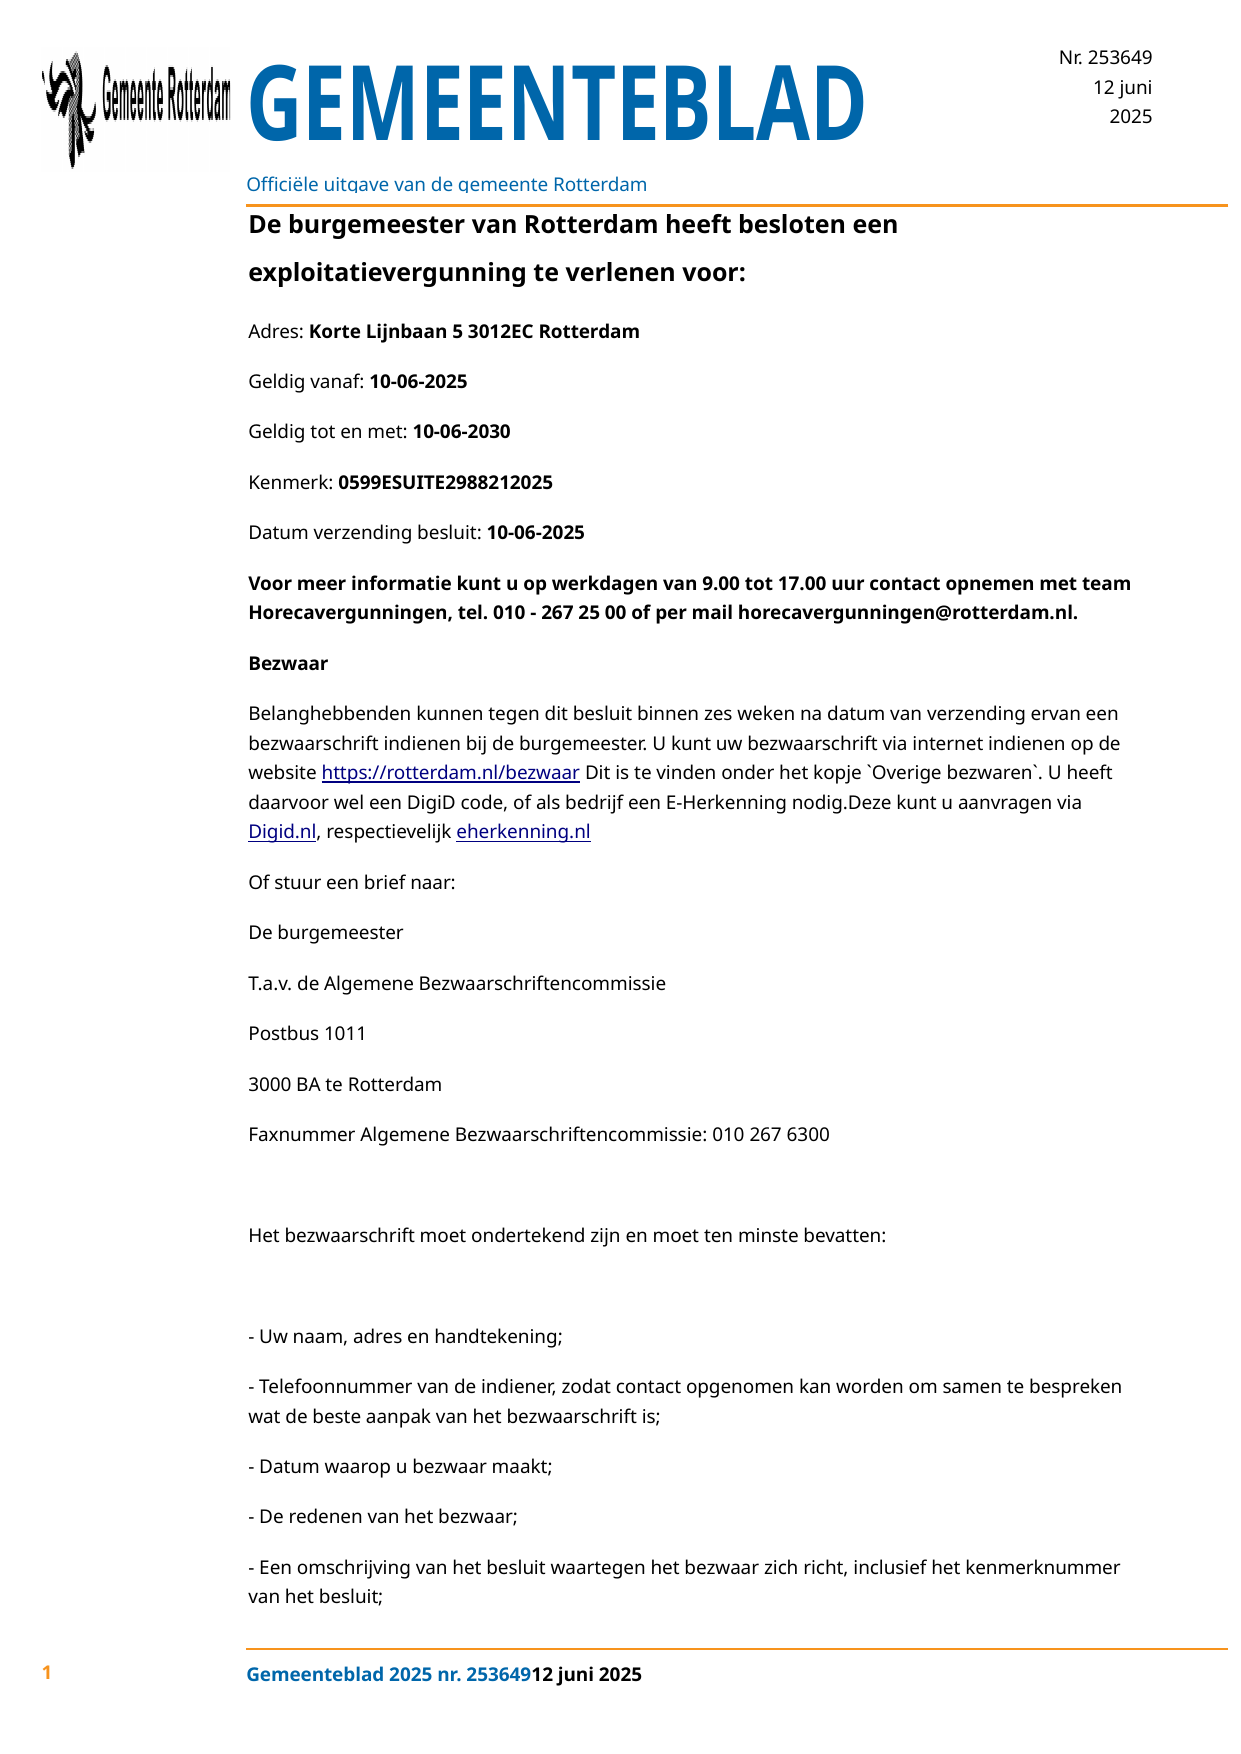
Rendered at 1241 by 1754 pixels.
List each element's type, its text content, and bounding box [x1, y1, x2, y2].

text - Telefoonnummer van de indiener, zodat contact opgenomen kan worden om samen te bespreken wat de beste aanpak van het bezwaarschrift is; [248, 1373, 1152, 1429]
text - De redenen van het bezwaar; [248, 1504, 1152, 1529]
text Voor meer informatie kunt u op werkdagen van 9.00 tot 17.00 uur contact opnemen met team Horecavergunningen, tel. 010 - 267 25 00 of per mail horecavergunningen@rotterdam.nl. [248, 570, 1152, 625]
text - Een omschrijving van het besluit waartegen het bezwaar zich richt, inclusief het kenmerknummer van het besluit; [248, 1554, 1152, 1609]
text De burgemeester van Rotterdam heeft besloten een exploitatievergunning te verlenen voor: [248, 207, 1152, 288]
text T.a.v. de Algemene Bezwaarschriftencommissie [248, 970, 1152, 996]
text - Uw naam, adres en handtekening; [248, 1323, 1152, 1349]
text Bezwaar [248, 650, 1152, 676]
text Geldig tot en met: 10-06-2030 [248, 419, 1152, 444]
text Adres: Korte Lijnbaan 5 3012EC Rotterdam [248, 318, 1152, 344]
text Kenmerk: 0599ESUITE2988212025 [248, 469, 1152, 495]
text Belanghebbenden kunnen tegen dit besluit binnen zes weken na datum van verzending ervan een bezwaarschrift indienen bij de burgemeester. U kunt uw bezwaarschrift via internet indienen op de website https://rotterdam.nl/bezwaar Dit is te vinden onder het kopje `Overige bezwaren`. U heeft daarvoor wel een DigiD code, of als bedrijf een E-Herkenning nodig.Deze kunt u aanvragen via Digid.nl, respectievelijk eherkenning.nl [248, 700, 1152, 844]
text 3000 BA te Rotterdam [248, 1071, 1152, 1097]
text Of stuur een brief naar: [248, 869, 1152, 895]
text Postbus 1011 [248, 1020, 1152, 1046]
picture [41, 47, 231, 172]
text De burgemeester [248, 919, 1152, 945]
text Het bezwaarschrift moet ondertekend zijn en moet ten minste bevatten: [248, 1222, 1152, 1248]
text Geldig vanaf: 10-06-2025 [248, 368, 1152, 394]
text Datum verzending besluit: 10-06-2025 [248, 519, 1152, 545]
text Faxnummer Algemene Bezwaarschriftencommissie: 010 267 6300 [248, 1121, 1152, 1147]
text - Datum waarop u bezwaar maakt; [248, 1453, 1152, 1479]
